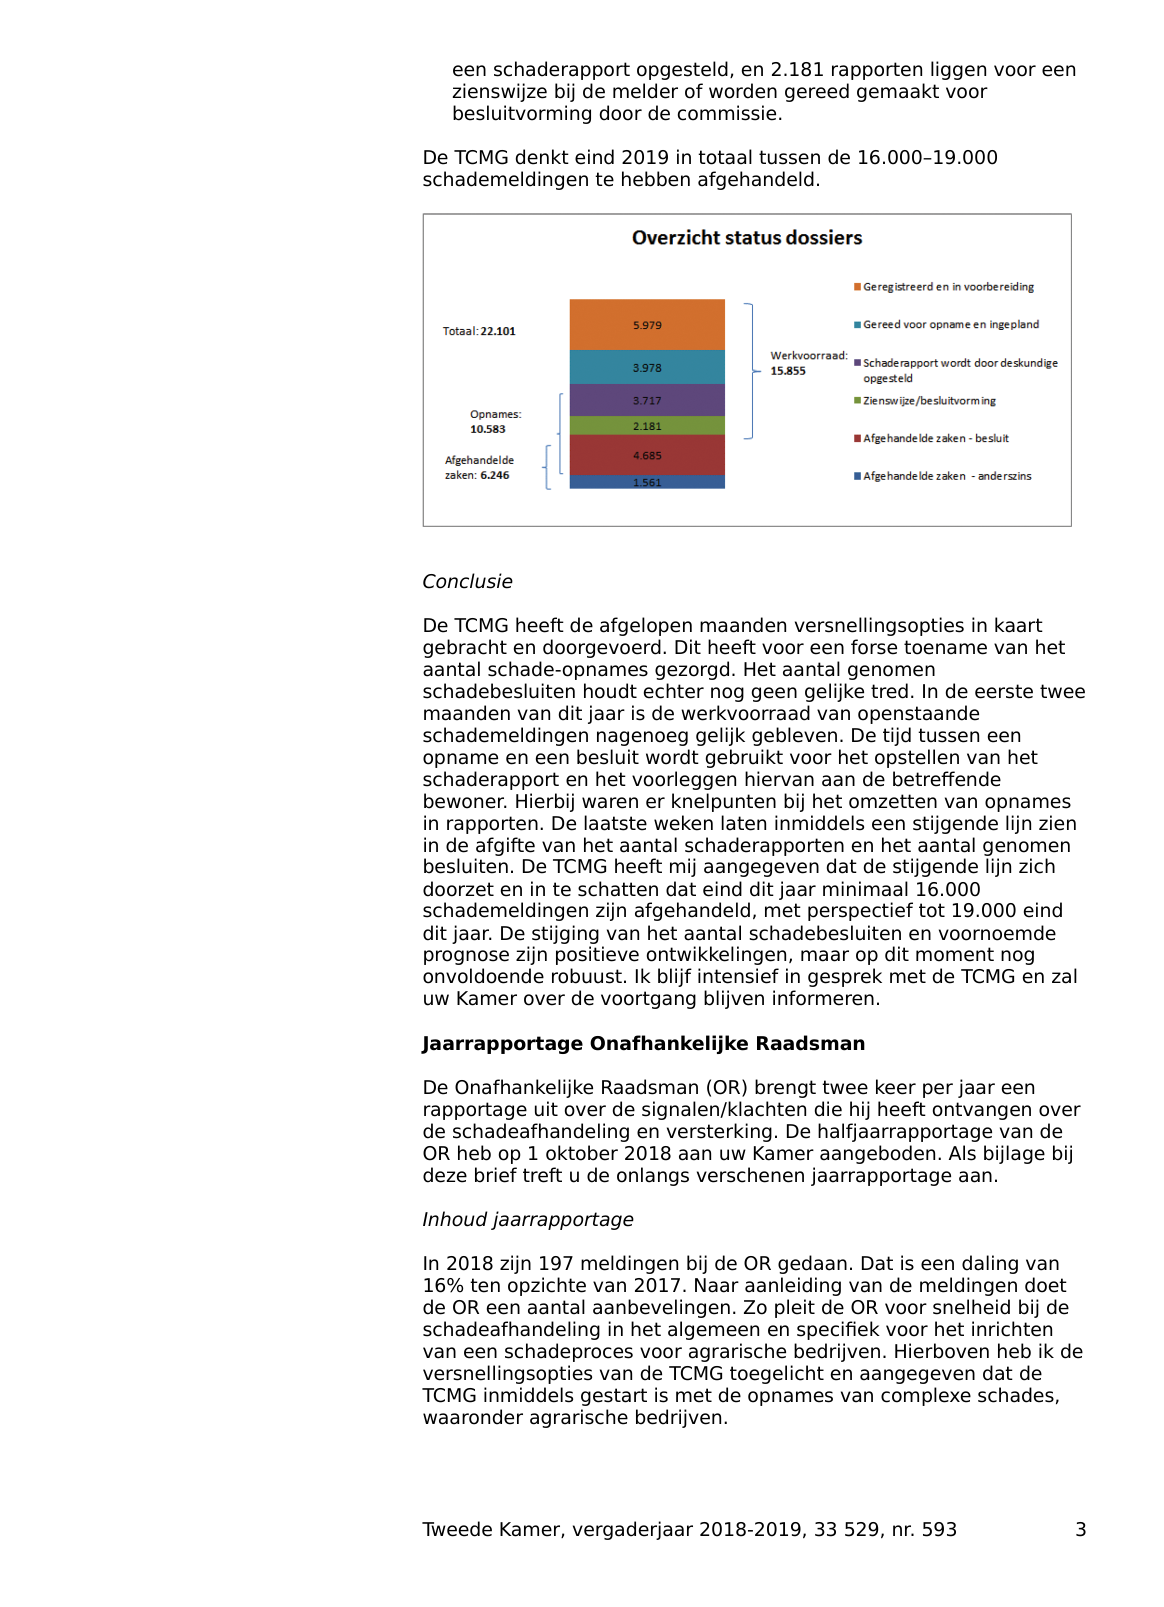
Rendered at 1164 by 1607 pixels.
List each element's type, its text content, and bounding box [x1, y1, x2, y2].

text een schaderapport opgesteld, en 2.181 rapporten liggen voor een zienswijze bij de melder of worden gereed gemaakt voor besluitvorming door de commissie. [422, 59, 1087, 125]
text De TCMG heeft de afgelopen maanden versnellingsopties in kaart gebracht en doorgevoerd. Dit heeft voor een forse toename van het aantal schade-opnames gezorgd. Het aantal genomen schadebesluiten houdt echter nog geen gelijke tred. In de eerste twee maanden van dit jaar is de werkvoorraad van openstaande schademeldingen nagenoeg gelijk gebleven. De tijd tussen een opname en een besluit wordt gebruikt voor het opstellen van het schaderapport en het voorleggen hiervan aan de betreffende bewoner. Hierbij waren er knelpunten bij het omzetten van opnames in rapporten. De laatste weken laten inmiddels een stijgende lijn zien in de afgifte van het aantal schaderapporten en het aantal genomen besluiten. De TCMG heeft mij aangegeven dat de stijgende lijn zich doorzet en in te schatten dat eind dit jaar minimaal 16.000 schademeldingen zijn afgehandeld, met perspectief tot 19.000 eind dit jaar. De stijging van het aantal schadebesluiten en voornoemde prognose zijn positieve ontwikkelingen, maar op dit moment nog onvoldoende robuust. Ik blijf intensief in gesprek met de TCMG en zal uw Kamer over de voortgang blijven informeren. [422, 615, 1087, 1010]
text De TCMG denkt eind 2019 in totaal tussen de 16.000–19.000 schademeldingen te hebben afgehandeld. [422, 147, 1087, 191]
subtitle Jaarrapportage Onafhankelijke Raadsman [422, 1032, 1087, 1054]
subtitle Conclusie [422, 571, 1087, 592]
picture [422, 213, 1072, 527]
text De Onafhankelijke Raadsman (OR) brengt twee keer per jaar een rapportage uit over de signalen/klachten die hij heeft ontvangen over de schadeafhandeling en versterking. De halfjaarrapportage van de OR heb op 1 oktober 2018 aan uw Kamer aangeboden. Als bijlage bij deze brief treft u de onlangs verschenen jaarrapportage aan. [422, 1077, 1087, 1187]
subtitle Inhoud jaarrapportage [422, 1209, 1087, 1231]
text In 2018 zijn 197 meldingen bij de OR gedaan. Dat is een daling van 16% ten opzichte van 2017. Naar aanleiding van de meldingen doet de OR een aantal aanbevelingen. Zo pleit de OR voor snelheid bij de schadeafhandeling in het algemeen en specifiek voor het inrichten van een schadeproces voor agrarische bedrijven. Hierboven heb ik de versnellingsopties van de TCMG toegelicht en aangegeven dat de TCMG inmiddels gestart is met de opnames van complexe schades, waaronder agrarische bedrijven. [422, 1253, 1087, 1429]
